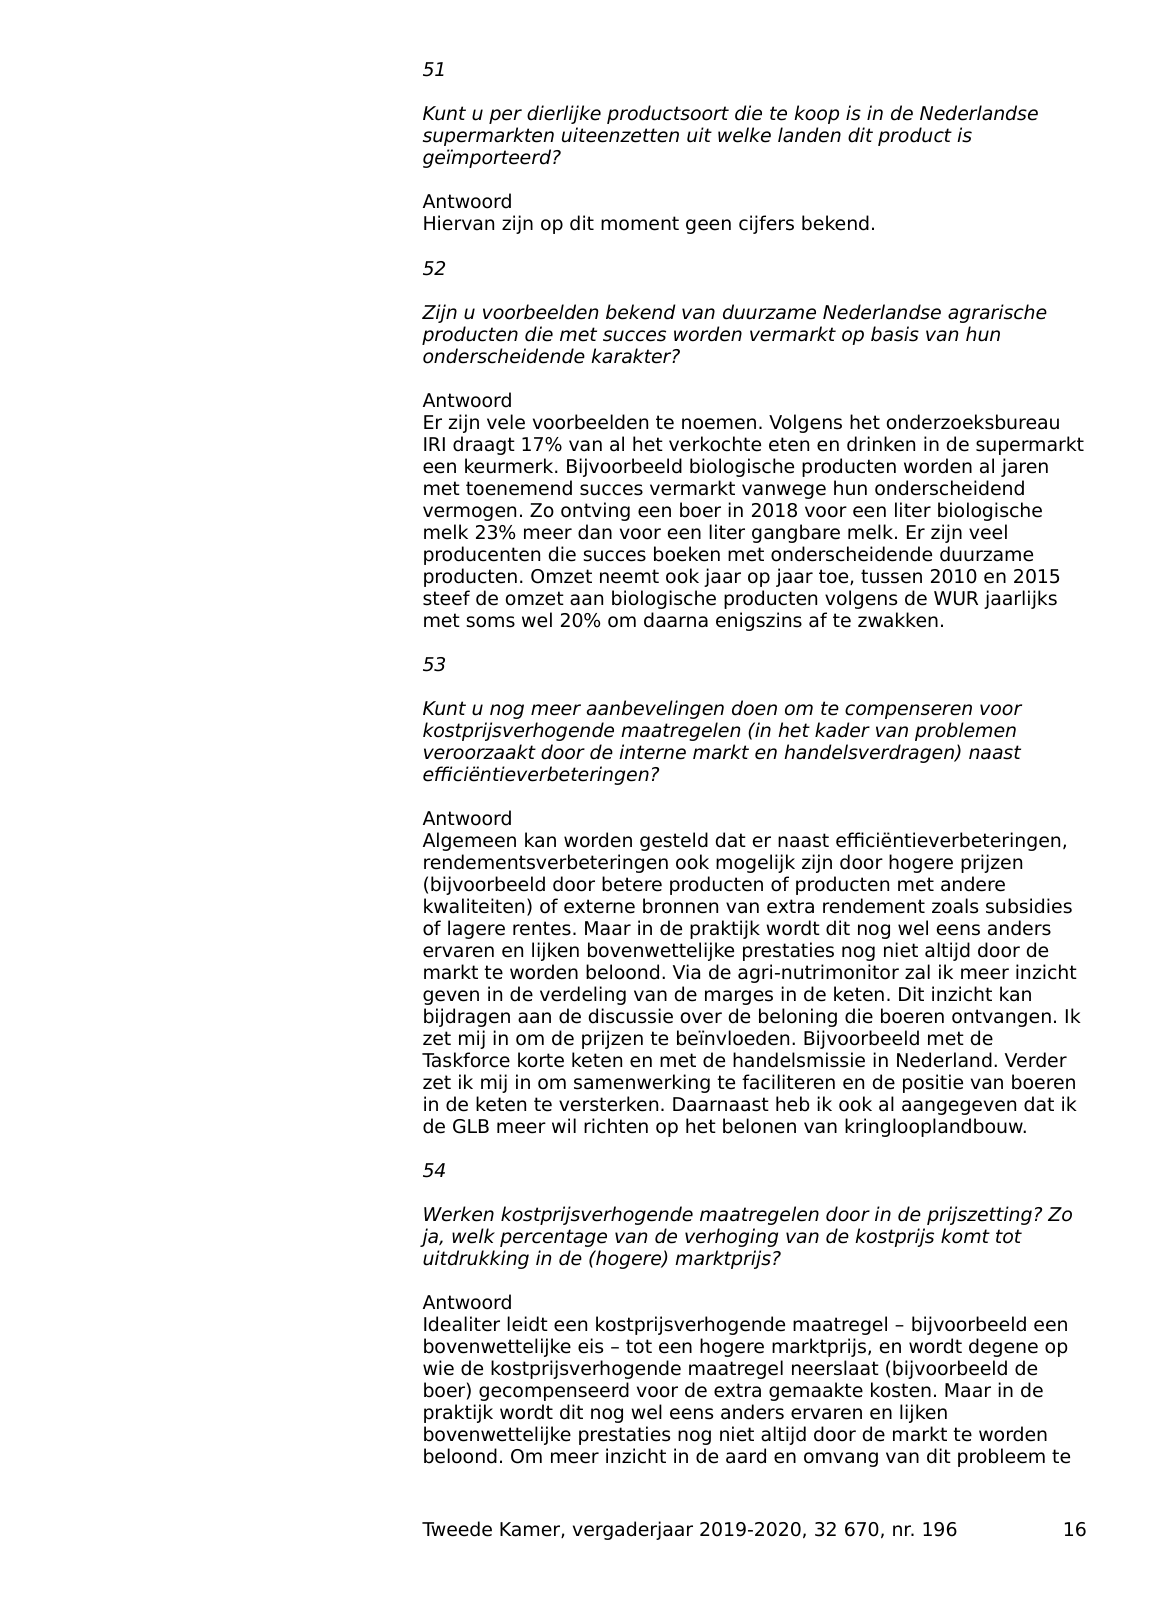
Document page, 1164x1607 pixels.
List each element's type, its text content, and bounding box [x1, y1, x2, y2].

text Kunt u per dierlijke productsoort die te koop is in de Nederlandse supermarkten uiteenzetten uit welke landen dit product is geïmporteerd? [422, 103, 1087, 169]
text Hiervan zijn op dit moment geen cijfers bekend. [422, 213, 1087, 235]
text Zijn u voorbeelden bekend van duurzame Nederlandse agrarische producten die met succes worden vermarkt op basis van hun onderscheidende karakter? [422, 302, 1087, 368]
subtitle 54 [422, 1160, 1087, 1182]
subtitle 51 [422, 59, 1087, 81]
text Kunt u nog meer aanbevelingen doen om te compenseren voor kostprijsverhogende maatregelen (in het kader van problemen veroorzaakt door de interne markt en handelsverdragen) naast efficiëntieverbeteringen? [422, 698, 1087, 786]
subtitle Antwoord [422, 1292, 1087, 1314]
subtitle Antwoord [422, 191, 1087, 213]
subtitle 53 [422, 654, 1087, 676]
subtitle 52 [422, 257, 1087, 279]
text Er zijn vele voorbeelden te noemen. Volgens het onderzoeksbureau IRI draagt 17% van al het verkochte eten en drinken in de supermarkt een keurmerk. Bijvoorbeeld biologische producten worden al jaren met toenemend succes vermarkt vanwege hun onderscheidend vermogen. Zo ontving een boer in 2018 voor een liter biologische melk 23% meer dan voor een liter gangbare melk. Er zijn veel producenten die succes boeken met onderscheidende duurzame producten. Omzet neemt ook jaar op jaar toe, tussen 2010 en 2015 steef de omzet aan biologische producten volgens de WUR jaarlijks met soms wel 20% om daarna enigszins af te zwakken. [422, 412, 1087, 632]
text Algemeen kan worden gesteld dat er naast efficiëntieverbeteringen, rendementsverbeteringen ook mogelijk zijn door hogere prijzen (bijvoorbeeld door betere producten of producten met andere kwaliteiten) of externe bronnen van extra rendement zoals subsidies of lagere rentes. Maar in de praktijk wordt dit nog wel eens anders ervaren en lijken bovenwettelijke prestaties nog niet altijd door de markt te worden beloond. Via de agri-nutrimonitor zal ik meer inzicht geven in de verdeling van de marges in de keten. Dit inzicht kan bijdragen aan de discussie over de beloning die boeren ontvangen. Ik zet mij in om de prijzen te beïnvloeden. Bijvoorbeeld met de Taskforce korte keten en met de handelsmissie in Nederland. Verder zet ik mij in om samenwerking te faciliteren en de positie van boeren in de keten te versterken. Daarnaast heb ik ook al aangegeven dat ik de GLB meer wil richten op het belonen van kringlooplandbouw. [422, 830, 1087, 1138]
subtitle Antwoord [422, 390, 1087, 412]
subtitle Antwoord [422, 808, 1087, 830]
text Idealiter leidt een kostprijsverhogende maatregel – bijvoorbeeld een bovenwettelijke eis – tot een hogere marktprijs, en wordt degene op wie de kostprijsverhogende maatregel neerslaat (bijvoorbeeld de boer) gecompenseerd voor de extra gemaakte kosten. Maar in de praktijk wordt dit nog wel eens anders ervaren en lijken bovenwettelijke prestaties nog niet altijd door de markt te worden beloond. Om meer inzicht in de aard en omvang van dit probleem te [422, 1314, 1087, 1468]
text Werken kostprijsverhogende maatregelen door in de prijszetting? Zo ja, welk percentage van de verhoging van de kostprijs komt tot uitdrukking in de (hogere) marktprijs? [422, 1204, 1087, 1270]
